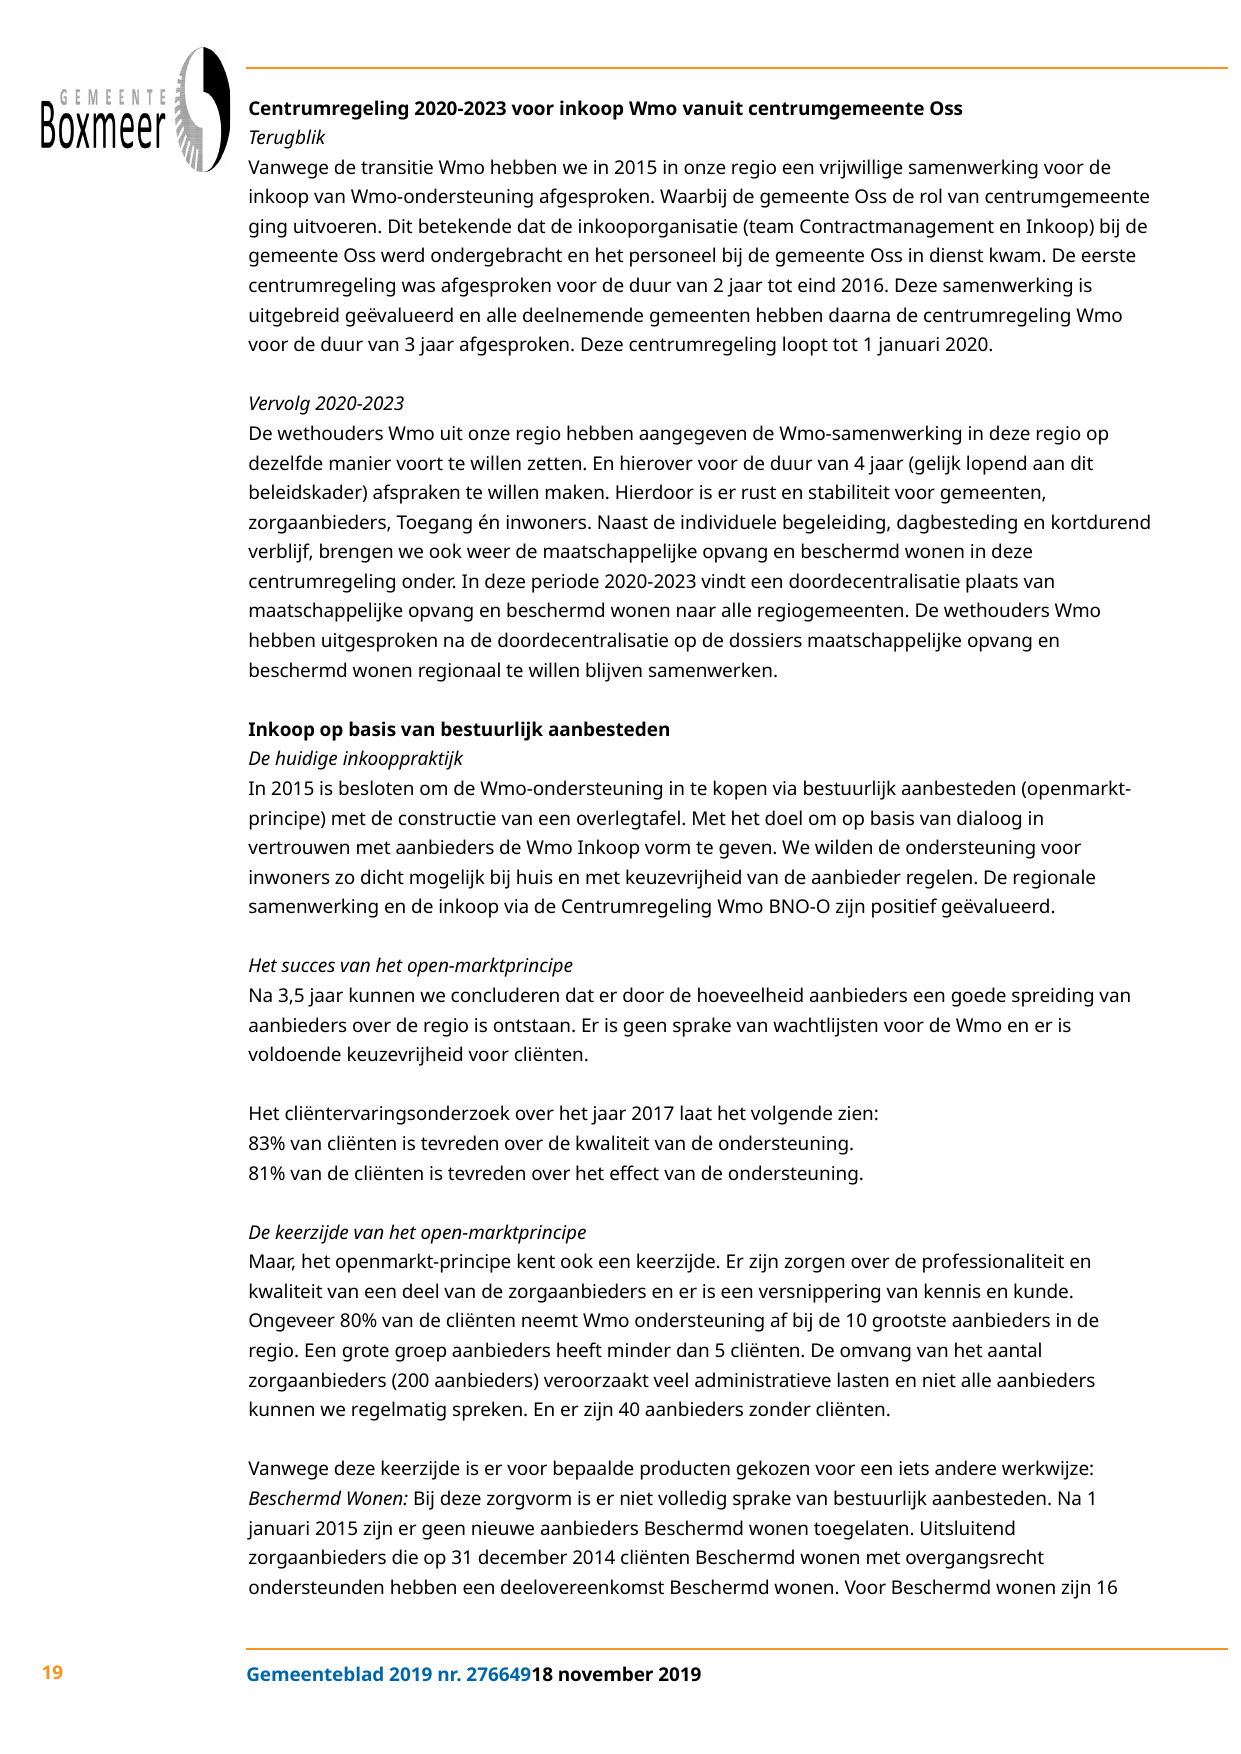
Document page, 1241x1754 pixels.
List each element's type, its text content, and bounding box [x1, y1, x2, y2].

text De wethouders Wmo uit onze regio hebben aangegeven de Wmo-samenwerking in deze regio op dezelfde manier voort te willen zetten. En hierover voor de duur van 4 jaar (gelijk lopend aan dit beleidskader) afspraken te willen maken. Hierdoor is er rust en stabiliteit voor gemeenten, zorgaanbieders, Toegang én inwoners. Naast de individuele begeleiding, dagbesteding en kortdurend verblijf, brengen we ook weer de maatschappelijke opvang en beschermd wonen in deze centrumregeling onder. In deze periode 2020-2023 vindt een doordecentralisatie plaats van maatschappelijke opvang en beschermd wonen naar alle regiogemeenten. De wethouders Wmo hebben uitgesproken na de doordecentralisatie op de dossiers maatschappelijke opvang en beschermd wonen regionaal te willen blijven samenwerken. [248, 420, 1152, 683]
text Centrumregeling 2020-2023 voor inkoop Wmo vanuit centrumgemeente Oss [248, 95, 1152, 121]
text De keerzijde van het open-marktprincipe [248, 1219, 1152, 1245]
text Beschermd Wonen: Bij deze zorgvorm is er niet volledig sprake van bestuurlijk aanbesteden. Na 1 januari 2015 zijn er geen nieuwe aanbieders Beschermd wonen toegelaten. Uitsluitend zorgaanbieders die op 31 december 2014 cliënten Beschermd wonen met overgangsrecht ondersteunden hebben een deelovereenkomst Beschermd wonen. Voor Beschermd wonen zijn 16 [248, 1485, 1152, 1600]
text In 2015 is besloten om de Wmo-ondersteuning in te kopen via bestuurlijk aanbesteden (openmarkt-principe) met de constructie van een overlegtafel. Met het doel om op basis van dialoog in vertrouwen met aanbieders de Wmo Inkoop vorm te geven. We wilden de ondersteuning voor inwoners zo dicht mogelijk bij huis en met keuzevrijheid van de aanbieder regelen. De regionale samenwerking en de inkoop via de Centrumregeling Wmo BNO-O zijn positief geëvalueerd. [248, 775, 1152, 919]
text De huidige inkooppraktijk [248, 746, 1152, 771]
text Inkoop op basis van bestuurlijk aanbesteden [248, 716, 1152, 742]
text Het succes van het open-marktprincipe [248, 953, 1152, 978]
text Vervolg 2020-2023 [248, 391, 1152, 416]
text 83% van cliënten is tevreden over de kwaliteit van de ondersteuning. [248, 1130, 1152, 1156]
text Na 3,5 jaar kunnen we concluderen dat er door de hoeveelheid aanbieders een goede spreiding van aanbieders over de regio is ontstaan. Er is geen sprake van wachtlijsten voor de Wmo en er is voldoende keuzevrijheid voor cliënten. [248, 982, 1152, 1067]
text 81% van de cliënten is tevreden over het effect van de ondersteuning. [248, 1160, 1152, 1186]
text Vanwege deze keerzijde is er voor bepaalde producten gekozen voor een iets andere werkwijze: [248, 1456, 1152, 1481]
text Vanwege de transitie Wmo hebben we in 2015 in onze regio een vrijwillige samenwerking voor de inkoop van Wmo-ondersteuning afgesproken. Waarbij de gemeente Oss de rol van centrumgemeente ging uitvoeren. Dit betekende dat de inkooporganisatie (team Contractmanagement en Inkoop) bij de gemeente Oss werd ondergebracht en het personeel bij de gemeente Oss in dienst kwam. De eerste centrumregeling was afgesproken voor de duur van 2 jaar tot eind 2016. Deze samenwerking is uitgebreid geëvalueerd en alle deelnemende gemeenten hebben daarna de centrumregeling Wmo voor de duur van 3 jaar afgesproken. Deze centrumregeling loopt tot 1 januari 2020. [248, 154, 1152, 357]
picture [41, 47, 231, 172]
text Maar, het openmarkt-principe kent ook een keerzijde. Er zijn zorgen over de professionaliteit en kwaliteit van een deel van de zorgaanbieders en er is een versnippering van kennis en kunde. Ongeveer 80% van de cliënten neemt Wmo ondersteuning af bij de 10 grootste aanbieders in de regio. Een grote groep aanbieders heeft minder dan 5 cliënten. De omvang van het aantal zorgaanbieders (200 aanbieders) veroorzaakt veel administratieve lasten en niet alle aanbieders kunnen we regelmatig spreken. En er zijn 40 aanbieders zonder cliënten. [248, 1248, 1152, 1422]
text Terugblik [248, 124, 1152, 150]
text Het cliëntervaringsonderzoek over het jaar 2017 laat het volgende zien: [248, 1101, 1152, 1126]
